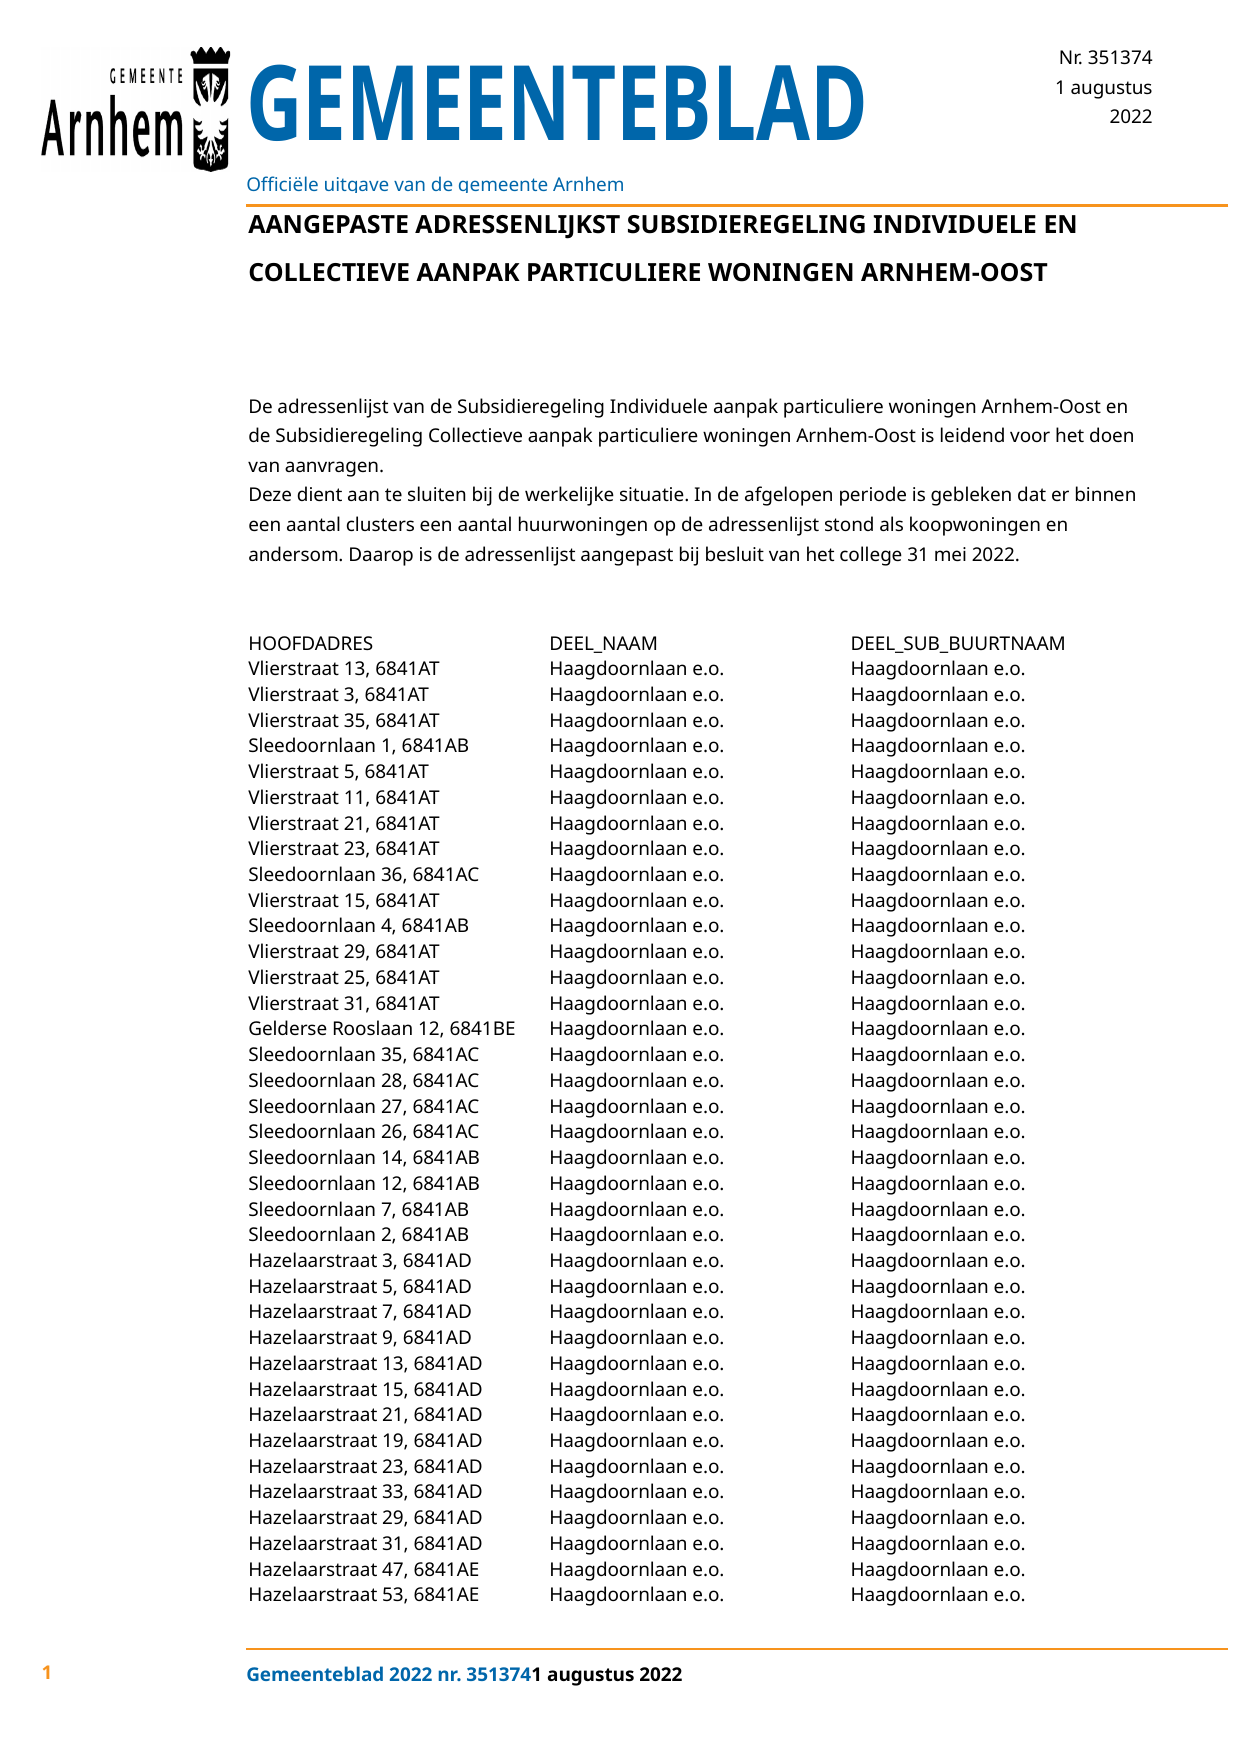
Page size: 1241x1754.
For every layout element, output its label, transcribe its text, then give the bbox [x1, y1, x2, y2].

table_cell Vlierstraat 29, 6841AT [248, 939, 549, 964]
table_cell Haagdoornlaan e.o. [549, 1299, 850, 1324]
table_cell Haagdoornlaan e.o. [850, 1299, 1152, 1324]
table_cell Haagdoornlaan e.o. [850, 1324, 1152, 1350]
table_cell Haagdoornlaan e.o. [549, 681, 850, 707]
table_cell Haagdoornlaan e.o. [850, 1221, 1152, 1247]
table_cell Haagdoornlaan e.o. [850, 1479, 1152, 1504]
table_cell Haagdoornlaan e.o. [850, 1376, 1152, 1402]
table_cell Vlierstraat 5, 6841AT [248, 758, 549, 784]
table_cell Hazelaarstraat 19, 6841AD [248, 1427, 549, 1453]
text De adressenlijst van de Subsidieregeling Individuele aanpak particuliere woningen Arnhem-Oost en de Subsidieregeling Collectieve aanpak particuliere woningen Arnhem-Oost is leidend voor het doen van aanvragen. [248, 393, 1152, 478]
table_cell Haagdoornlaan e.o. [549, 1582, 850, 1607]
table_cell Haagdoornlaan e.o. [549, 707, 850, 733]
table_cell Haagdoornlaan e.o. [549, 1402, 850, 1427]
text AANGEPASTE ADRESSENLIJKST SUBSIDIEREGELING INDIVIDUELE EN COLLECTIEVE AANPAK PARTICULIERE WONINGEN ARNHEM-OOST [248, 207, 1152, 288]
table_cell Haagdoornlaan e.o. [850, 1170, 1152, 1196]
table_cell Haagdoornlaan e.o. [850, 1119, 1152, 1144]
table_cell Haagdoornlaan e.o. [850, 1273, 1152, 1299]
table_cell Sleedoornlaan 12, 6841AB [248, 1170, 549, 1196]
table_cell Haagdoornlaan e.o. [850, 861, 1152, 887]
table_cell Haagdoornlaan e.o. [549, 1093, 850, 1118]
table_header HOOFDADRES [248, 630, 549, 655]
table_cell Haagdoornlaan e.o. [549, 1556, 850, 1582]
table_cell Haagdoornlaan e.o. [549, 1479, 850, 1504]
table_cell Hazelaarstraat 7, 6841AD [248, 1299, 549, 1324]
table_cell Sleedoornlaan 27, 6841AC [248, 1093, 549, 1118]
table_cell Hazelaarstraat 31, 6841AD [248, 1530, 549, 1556]
table_cell Sleedoornlaan 4, 6841AB [248, 913, 549, 938]
table_cell Haagdoornlaan e.o. [549, 1221, 850, 1247]
table_cell Haagdoornlaan e.o. [850, 913, 1152, 938]
table_cell Hazelaarstraat 33, 6841AD [248, 1479, 549, 1504]
table_cell Haagdoornlaan e.o. [549, 810, 850, 836]
table_cell Haagdoornlaan e.o. [549, 1530, 850, 1556]
table_cell Haagdoornlaan e.o. [850, 887, 1152, 913]
text Deze dient aan te sluiten bij de werkelijke situatie. In de afgelopen periode is gebleken dat er binnen een aantal clusters een aantal huurwoningen op de adressenlijst stond als koopwoningen en andersom. Daarop is de adressenlijst aangepast bij besluit van het college 31 mei 2022. [248, 482, 1152, 567]
table_cell Vlierstraat 25, 6841AT [248, 964, 549, 990]
table_cell Vlierstraat 23, 6841AT [248, 836, 549, 861]
table_cell Haagdoornlaan e.o. [850, 810, 1152, 836]
table_cell Haagdoornlaan e.o. [549, 1196, 850, 1221]
table_cell Hazelaarstraat 29, 6841AD [248, 1505, 549, 1530]
table_cell Sleedoornlaan 2, 6841AB [248, 1221, 549, 1247]
table_cell Sleedoornlaan 28, 6841AC [248, 1067, 549, 1093]
table_cell Haagdoornlaan e.o. [549, 1247, 850, 1273]
table_cell Hazelaarstraat 23, 6841AD [248, 1453, 549, 1479]
table_cell Haagdoornlaan e.o. [850, 1196, 1152, 1221]
table_cell Haagdoornlaan e.o. [549, 913, 850, 938]
table_cell Haagdoornlaan e.o. [850, 1093, 1152, 1118]
table_header DEEL_SUB_BUURTNAAM [850, 630, 1152, 655]
table_cell Sleedoornlaan 7, 6841AB [248, 1196, 549, 1221]
table_cell Haagdoornlaan e.o. [549, 1041, 850, 1067]
table_cell Haagdoornlaan e.o. [549, 655, 850, 681]
table_cell Hazelaarstraat 13, 6841AD [248, 1350, 549, 1376]
table_cell Vlierstraat 13, 6841AT [248, 655, 549, 681]
table_cell Vlierstraat 21, 6841AT [248, 810, 549, 836]
table_cell Haagdoornlaan e.o. [549, 887, 850, 913]
table_cell Haagdoornlaan e.o. [850, 1402, 1152, 1427]
table_cell Haagdoornlaan e.o. [549, 1170, 850, 1196]
table_cell Hazelaarstraat 5, 6841AD [248, 1273, 549, 1299]
table_cell Gelderse Rooslaan 12, 6841BE [248, 1016, 549, 1041]
table_cell Haagdoornlaan e.o. [850, 1453, 1152, 1479]
table_cell Haagdoornlaan e.o. [850, 681, 1152, 707]
table_cell Haagdoornlaan e.o. [549, 1427, 850, 1453]
table_cell Haagdoornlaan e.o. [850, 1427, 1152, 1453]
table_cell Haagdoornlaan e.o. [850, 1350, 1152, 1376]
table_cell Haagdoornlaan e.o. [549, 758, 850, 784]
table_cell Haagdoornlaan e.o. [850, 1530, 1152, 1556]
table_cell Sleedoornlaan 36, 6841AC [248, 861, 549, 887]
table_cell Haagdoornlaan e.o. [850, 733, 1152, 758]
table_cell Haagdoornlaan e.o. [549, 1324, 850, 1350]
table_cell Haagdoornlaan e.o. [850, 1016, 1152, 1041]
table_cell Haagdoornlaan e.o. [850, 1247, 1152, 1273]
table_cell Haagdoornlaan e.o. [850, 1144, 1152, 1170]
table_cell Haagdoornlaan e.o. [850, 1582, 1152, 1607]
table_cell Haagdoornlaan e.o. [549, 1144, 850, 1170]
table_cell Sleedoornlaan 35, 6841AC [248, 1041, 549, 1067]
table_header DEEL_NAAM [549, 630, 850, 655]
table_cell Haagdoornlaan e.o. [549, 939, 850, 964]
table_cell Haagdoornlaan e.o. [850, 784, 1152, 810]
table_cell Haagdoornlaan e.o. [549, 1119, 850, 1144]
table_cell Sleedoornlaan 26, 6841AC [248, 1119, 549, 1144]
table_cell Haagdoornlaan e.o. [549, 990, 850, 1016]
table_cell Haagdoornlaan e.o. [850, 707, 1152, 733]
table_cell Haagdoornlaan e.o. [850, 1505, 1152, 1530]
table_cell Haagdoornlaan e.o. [549, 1505, 850, 1530]
table_cell Haagdoornlaan e.o. [549, 861, 850, 887]
table_cell Vlierstraat 11, 6841AT [248, 784, 549, 810]
table_cell Haagdoornlaan e.o. [549, 1376, 850, 1402]
table_cell Haagdoornlaan e.o. [850, 964, 1152, 990]
table_cell Hazelaarstraat 21, 6841AD [248, 1402, 549, 1427]
table_cell Haagdoornlaan e.o. [850, 1041, 1152, 1067]
picture [41, 47, 231, 172]
table_cell Sleedoornlaan 14, 6841AB [248, 1144, 549, 1170]
table_cell Haagdoornlaan e.o. [549, 733, 850, 758]
table_cell Haagdoornlaan e.o. [850, 836, 1152, 861]
table_cell Vlierstraat 3, 6841AT [248, 681, 549, 707]
table_cell Haagdoornlaan e.o. [549, 964, 850, 990]
table_cell Haagdoornlaan e.o. [549, 1016, 850, 1041]
table_cell Hazelaarstraat 3, 6841AD [248, 1247, 549, 1273]
table_cell Haagdoornlaan e.o. [549, 1453, 850, 1479]
table_cell Sleedoornlaan 1, 6841AB [248, 733, 549, 758]
table_cell Hazelaarstraat 15, 6841AD [248, 1376, 549, 1402]
table_cell Haagdoornlaan e.o. [549, 1350, 850, 1376]
table_cell Haagdoornlaan e.o. [850, 990, 1152, 1016]
table_cell Haagdoornlaan e.o. [850, 939, 1152, 964]
table_cell Hazelaarstraat 53, 6841AE [248, 1582, 549, 1607]
table_cell Vlierstraat 35, 6841AT [248, 707, 549, 733]
table_cell Haagdoornlaan e.o. [850, 1556, 1152, 1582]
table_cell Haagdoornlaan e.o. [549, 1273, 850, 1299]
table_cell Haagdoornlaan e.o. [549, 784, 850, 810]
table_cell Hazelaarstraat 9, 6841AD [248, 1324, 549, 1350]
table_cell Hazelaarstraat 47, 6841AE [248, 1556, 549, 1582]
table_cell Haagdoornlaan e.o. [850, 758, 1152, 784]
table_cell Haagdoornlaan e.o. [549, 1067, 850, 1093]
table_cell Haagdoornlaan e.o. [850, 1067, 1152, 1093]
table_cell Vlierstraat 31, 6841AT [248, 990, 549, 1016]
table_cell Vlierstraat 15, 6841AT [248, 887, 549, 913]
table_cell Haagdoornlaan e.o. [549, 836, 850, 861]
table_cell Haagdoornlaan e.o. [850, 655, 1152, 681]
